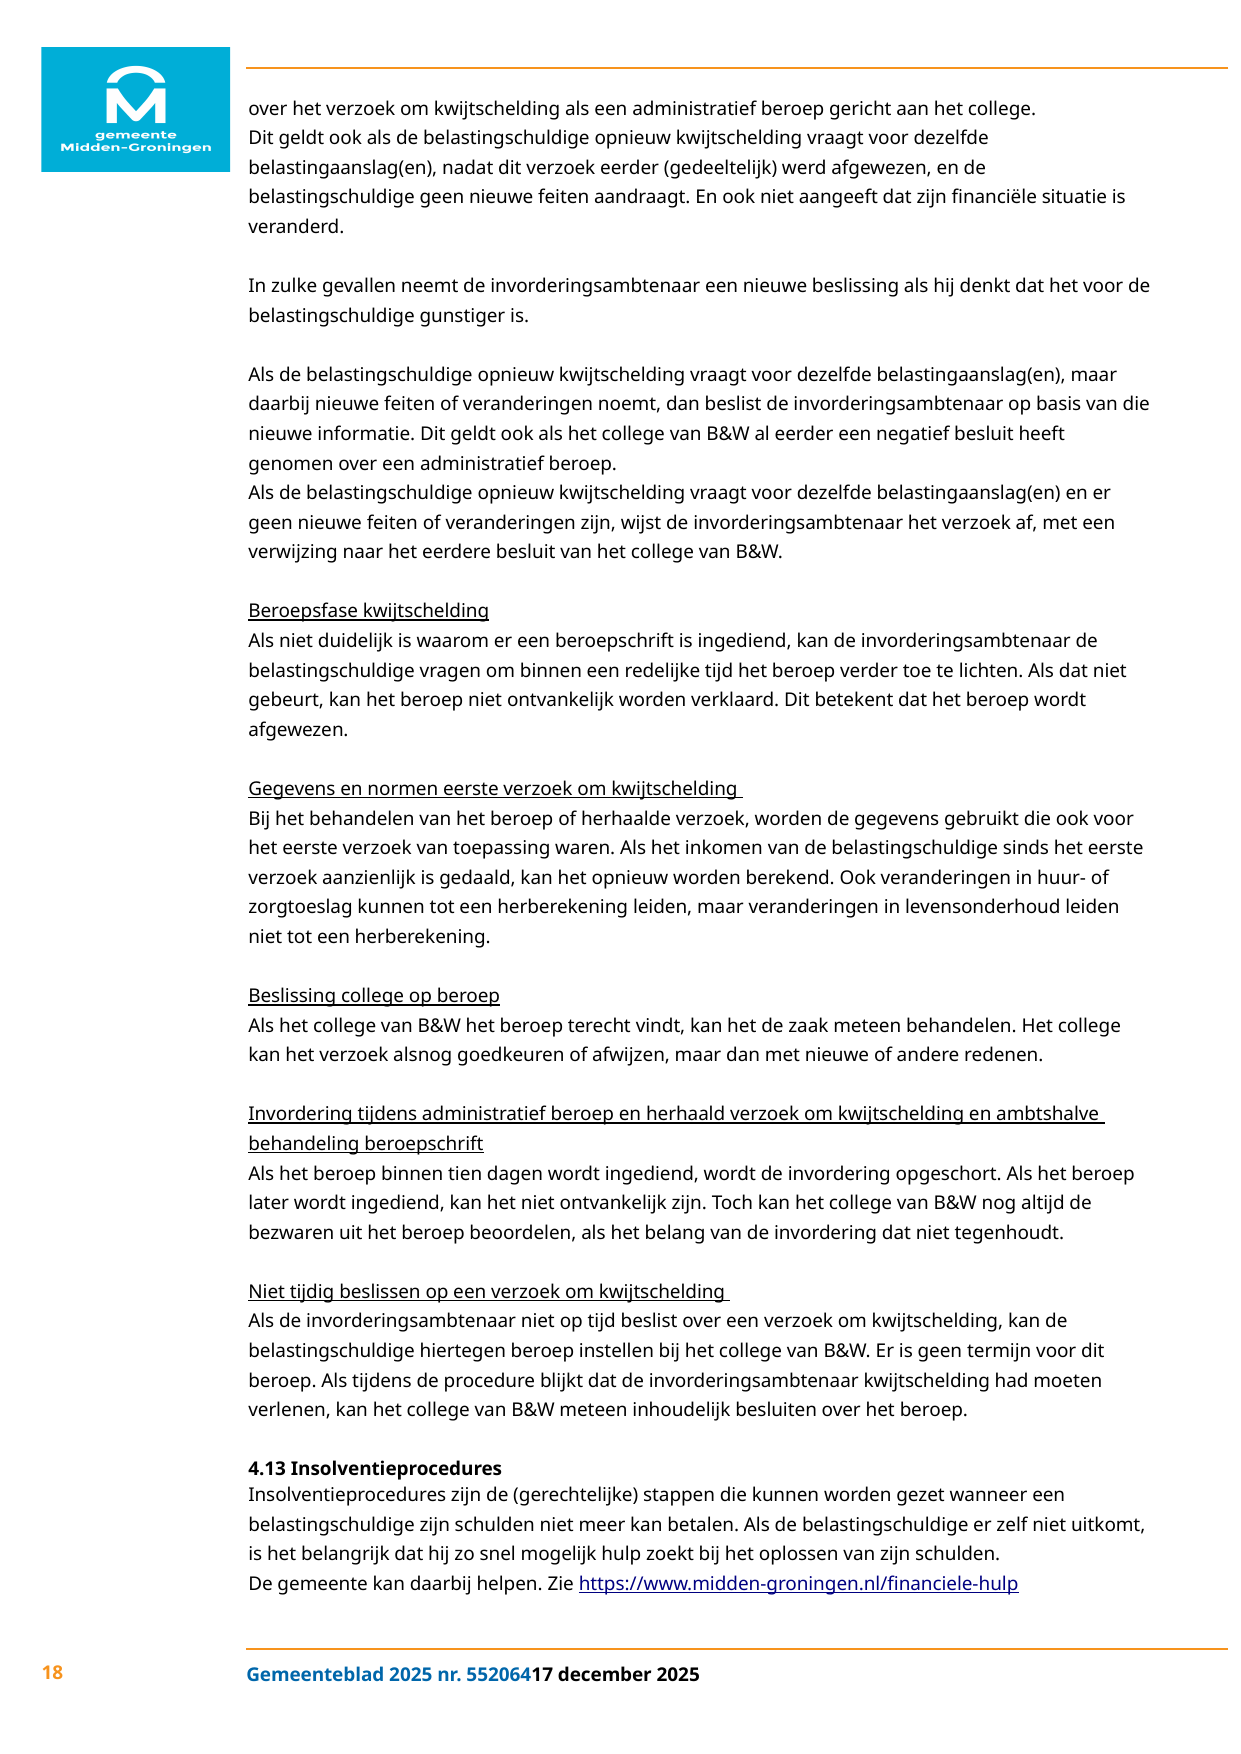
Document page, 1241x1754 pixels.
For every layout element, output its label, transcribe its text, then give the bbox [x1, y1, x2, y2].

text Bij het behandelen van het beroep of herhaalde verzoek, worden de gegevens gebruikt die ook voor het eerste verzoek van toepassing waren. Als het inkomen van de belastingschuldige sinds het eerste verzoek aanzienlijk is gedaald, kan het opnieuw worden berekend. Ook veranderingen in huur- of zorgtoeslag kunnen tot een herberekening leiden, maar veranderingen in levensonderhoud leiden niet tot een herberekening. [248, 805, 1152, 949]
text Beslissing college op beroep [248, 982, 1152, 1008]
picture [107, 89, 165, 122]
text 4.13 Insolventieprocedures [248, 1456, 1152, 1481]
text Als de belastingschuldige opnieuw kwijtschelding vraagt voor dezelfde belastingaanslag(en), maar daarbij nieuwe feiten of veranderingen noemt, dan beslist de invorderingsambtenaar op basis van die nieuwe informatie. Dit geldt ook als het college van B&W al eerder een negatief besluit heeft genomen over een administratief beroep. [248, 361, 1152, 476]
text Als het beroep binnen tien dagen wordt ingediend, wordt de invordering opgeschort. Als het beroep later wordt ingediend, kan het niet ontvankelijk zijn. Toch kan het college van B&W nog altijd de bezwaren uit het beroep beoordelen, als het belang van de invordering dat niet tegenhoudt. [248, 1160, 1152, 1245]
text Insolventieprocedures zijn de (gerechtelijke) stappen die kunnen worden gezet wanneer een belastingschuldige zijn schulden niet meer kan betalen. Als de belastingschuldige er zelf niet uitkomt, is het belangrijk dat hij zo snel mogelijk hulp zoekt bij het oplossen van zijn schulden. [248, 1481, 1152, 1566]
text over het verzoek om kwijtschelding als een administratief beroep gericht aan het college. [248, 95, 1152, 121]
text Dit geldt ook als de belastingschuldige opnieuw kwijtschelding vraagt voor dezelfde belastingaanslag(en), nadat dit verzoek eerder (gedeeltelijk) werd afgewezen, en de belastingschuldige geen nieuwe feiten aandraagt. En ook niet aangeeft dat zijn financiële situatie is veranderd. [248, 124, 1152, 239]
picture [108, 66, 164, 82]
text In zulke gevallen neemt de invorderingsambtenaar een nieuwe beslissing als hij denkt dat het voor de belastingschuldige gunstiger is. [248, 272, 1152, 328]
text De gemeente kan daarbij helpen. Zie https://www.midden-groningen.nl/financiele-hulp [248, 1570, 1152, 1596]
text Beroepsfase kwijtschelding [248, 598, 1152, 623]
text Als de belastingschuldige opnieuw kwijtschelding vraagt voor dezelfde belastingaanslag(en) en er geen nieuwe feiten of veranderingen zijn, wijst de invorderingsambtenaar het verzoek af, met een verwijzing naar het eerdere besluit van het college van B&W. [248, 479, 1152, 564]
text Als het college van B&W het beroep terecht vindt, kan het de zaak meteen behandelen. Het college kan het verzoek alsnog goedkeuren of afwijzen, maar dan met nieuwe of andere redenen. [248, 1012, 1152, 1067]
text Niet tijdig beslissen op een verzoek om kwijtschelding [248, 1278, 1152, 1304]
text Als de invorderingsambtenaar niet op tijd beslist over een verzoek om kwijtschelding, kan de belastingschuldige hiertegen beroep instellen bij het college van B&W. Er is geen termijn voor dit beroep. Als tijdens de procedure blijkt dat de invorderingsambtenaar kwijtschelding had moeten verlenen, kan het college van B&W meteen inhoudelijk besluiten over het beroep. [248, 1308, 1152, 1422]
text Invordering tijdens administratief beroep en herhaald verzoek om kwijtschelding en ambtshalve behandeling beroepschrift [248, 1101, 1152, 1156]
text Gegevens en normen eerste verzoek om kwijtschelding [248, 775, 1152, 801]
text Als niet duidelijk is waarom er een beroepschrift is ingediend, kan de invorderingsambtenaar de belastingschuldige vragen om binnen een redelijke tijd het beroep verder toe te lichten. Als dat niet gebeurt, kan het beroep niet ontvankelijk worden verklaard. Dit betekent dat het beroep wordt afgewezen. [248, 627, 1152, 742]
picture [184, 146, 190, 153]
